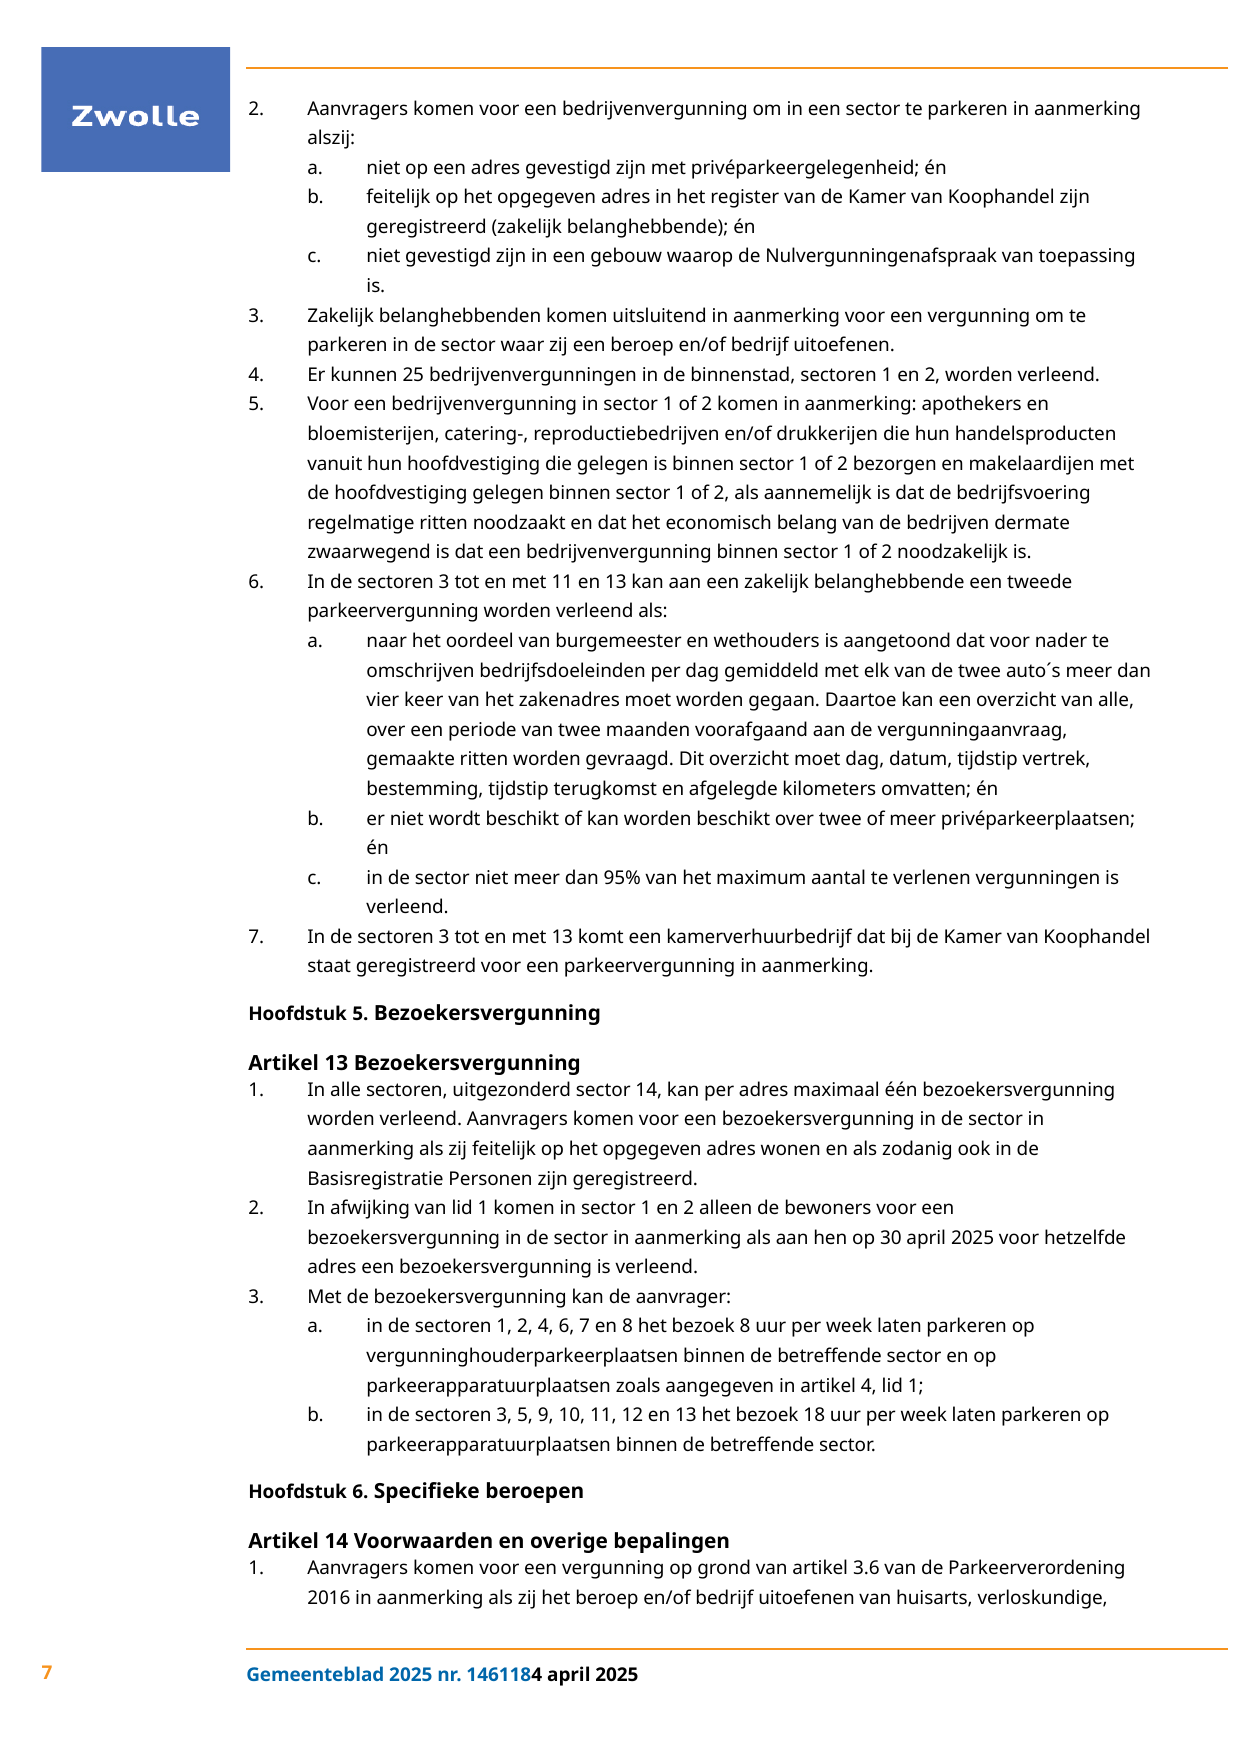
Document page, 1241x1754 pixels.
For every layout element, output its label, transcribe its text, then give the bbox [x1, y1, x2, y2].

list Aanvragers komen voor een vergunning op grond van artikel 3.6 van de Parkeerverordening 2016 in aanmerking als zij het beroep en/of bedrijf uitoefenen van huisarts, verloskundige, [248, 1554, 1152, 1610]
list Voor een bedrijvenvergunning in sector 1 of 2 komen in aanmerking: apothekers en bloemisterijen, catering-, reproductiebedrijven en/of drukkerijen die hun handelsproducten vanuit hun hoofdvestiging die gelegen is binnen sector 1 of 2 bezorgen en makelaardijen met de hoofdvestiging gelegen binnen sector 1 of 2, als aannemelijk is dat de bedrijfsvoering regelmatige ritten noodzaakt en dat het economisch belang van de bedrijven dermate zwaarwegend is dat een bedrijvenvergunning binnen sector 1 of 2 noodzakelijk is. [248, 391, 1152, 564]
list Aanvragers komen voor een bedrijvenvergunning om in een sector te parkeren in aanmerking alszij: [248, 95, 1152, 150]
text Artikel 13 Bezoekersvergunning [248, 1048, 1152, 1076]
list niet op een adres gevestigd zijn met privéparkeergelegenheid; én [307, 154, 1152, 180]
list in de sector niet meer dan 95% van het maximum aantal te verlenen vergunningen is verleend. [307, 864, 1152, 919]
list In afwijking van lid 1 komen in sector 1 en 2 alleen de bewoners voor een bezoekersvergunning in de sector in aanmerking als aan hen op 30 april 2025 voor hetzelfde adres een bezoekersvergunning is verleend. [248, 1194, 1152, 1279]
list in de sectoren 3, 5, 9, 10, 11, 12 en 13 het bezoek 18 uur per week laten parkeren op parkeerapparatuurplaatsen binnen de betreffende sector. [307, 1401, 1152, 1457]
list niet gevestigd zijn in een gebouw waarop de Nulvergunningenafspraak van toepassing is. [307, 243, 1152, 298]
list in de sectoren 1, 2, 4, 6, 7 en 8 het bezoek 8 uur per week laten parkeren op vergunninghouderparkeerplaatsen binnen de betreffende sector en op parkeerapparatuurplaatsen zoals aangegeven in artikel 4, lid 1; [307, 1313, 1152, 1398]
text Hoofdstuk 6. Specifieke beroepen [248, 1477, 1152, 1505]
list Zakelijk belanghebbenden komen uitsluitend in aanmerking voor een vergunning om te parkeren in de sector waar zij een beroep en/of bedrijf uitoefenen. [248, 302, 1152, 357]
list naar het oordeel van burgemeester en wethouders is aangetoond dat voor nader te omschrijven bedrijfsdoeleinden per dag gemiddeld met elk van de twee auto´s meer dan vier keer van het zakenadres moet worden gegaan. Daartoe kan een overzicht van alle, over een periode van twee maanden voorafgaand aan de vergunningaanvraag, gemaakte ritten worden gevraagd. Dit overzicht moet dag, datum, tijdstip vertrek, bestemming, tijdstip terugkomst en afgelegde kilometers omvatten; én [307, 627, 1152, 801]
list In de sectoren 3 tot en met 11 en 13 kan aan een zakelijk belanghebbende een tweede parkeervergunning worden verleend als: [248, 568, 1152, 623]
list In alle sectoren, uitgezonderd sector 14, kan per adres maximaal één bezoekersvergunning worden verleend. Aanvragers komen voor een bezoekersvergunning in de sector in aanmerking als zij feitelijk op het opgegeven adres wonen en als zodanig ook in de Basisregistratie Personen zijn geregistreerd. [248, 1076, 1152, 1191]
list Er kunnen 25 bedrijvenvergunningen in de binnenstad, sectoren 1 en 2, worden verleend. [248, 361, 1152, 387]
list er niet wordt beschikt of kan worden beschikt over twee of meer privéparkeerplaatsen; én [307, 805, 1152, 860]
text Hoofdstuk 5. Bezoekersvergunning [248, 998, 1152, 1027]
picture [41, 47, 231, 172]
list Met de bezoekersvergunning kan de aanvrager: [248, 1283, 1152, 1309]
list feitelijk op het opgegeven adres in het register van de Kamer van Koophandel zijn geregistreerd (zakelijk belanghebbende); én [307, 183, 1152, 239]
list In de sectoren 3 tot en met 13 komt een kamerverhuurbedrijf dat bij de Kamer van Koophandel staat geregistreerd voor een parkeervergunning in aanmerking. [248, 923, 1152, 978]
text Artikel 14 Voorwaarden en overige bepalingen [248, 1526, 1152, 1554]
